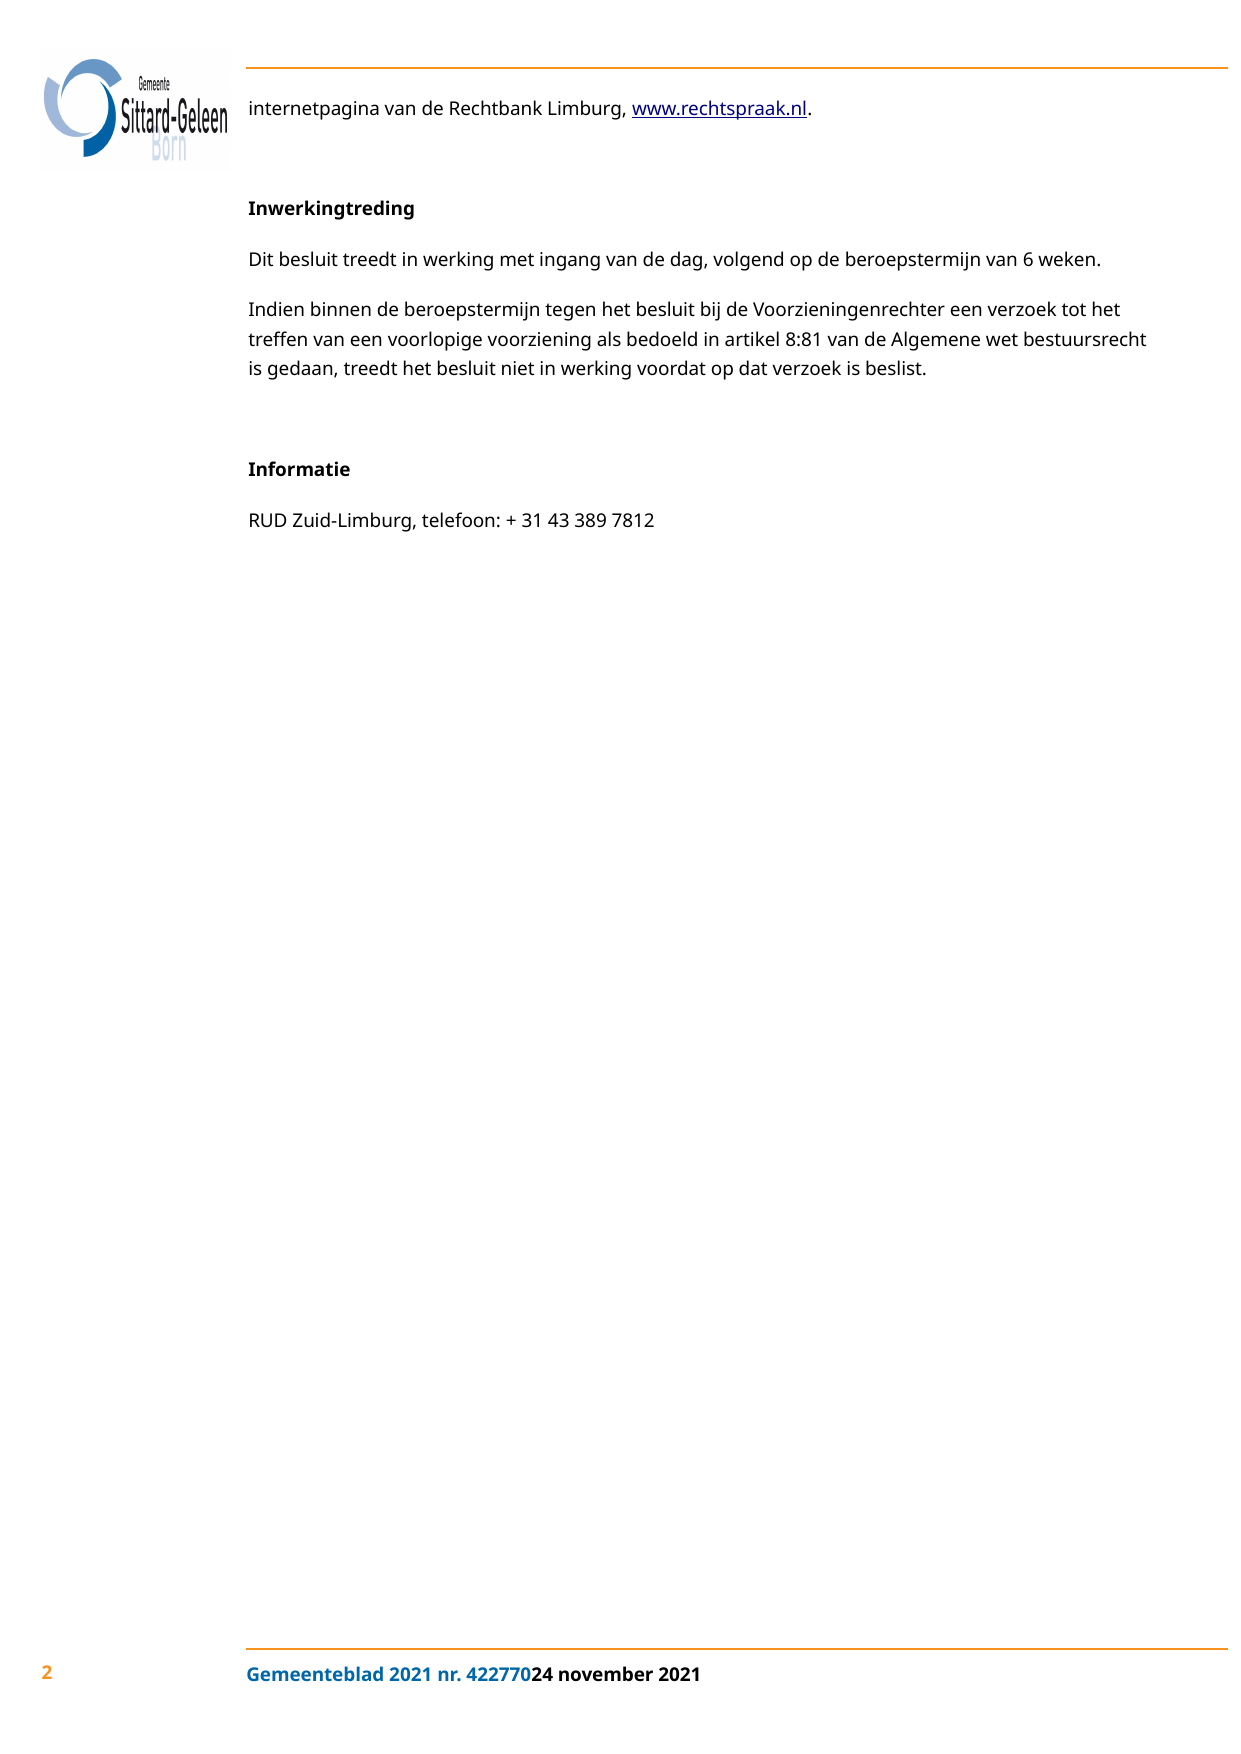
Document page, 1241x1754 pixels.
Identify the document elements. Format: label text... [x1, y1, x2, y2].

text internetpagina van de Rechtbank Limburg, www.rechtspraak.nl. [248, 95, 1152, 121]
picture [41, 47, 231, 172]
text Inwerkingtreding [248, 196, 1152, 221]
text RUD Zuid-Limburg, telefoon: + 31 43 389 7812 [248, 507, 1152, 533]
text Informatie [248, 456, 1152, 482]
text Dit besluit treedt in werking met ingang van de dag, volgend op de beroepstermijn van 6 weken. [248, 246, 1152, 272]
text Indien binnen de beroepstermijn tegen het besluit bij de Voorzieningenrechter een verzoek tot het treffen van een voorlopige voorziening als bedoeld in artikel 8:81 van de Algemene wet bestuursrecht is gedaan, treedt het besluit niet in werking voordat op dat verzoek is beslist. [248, 296, 1152, 381]
